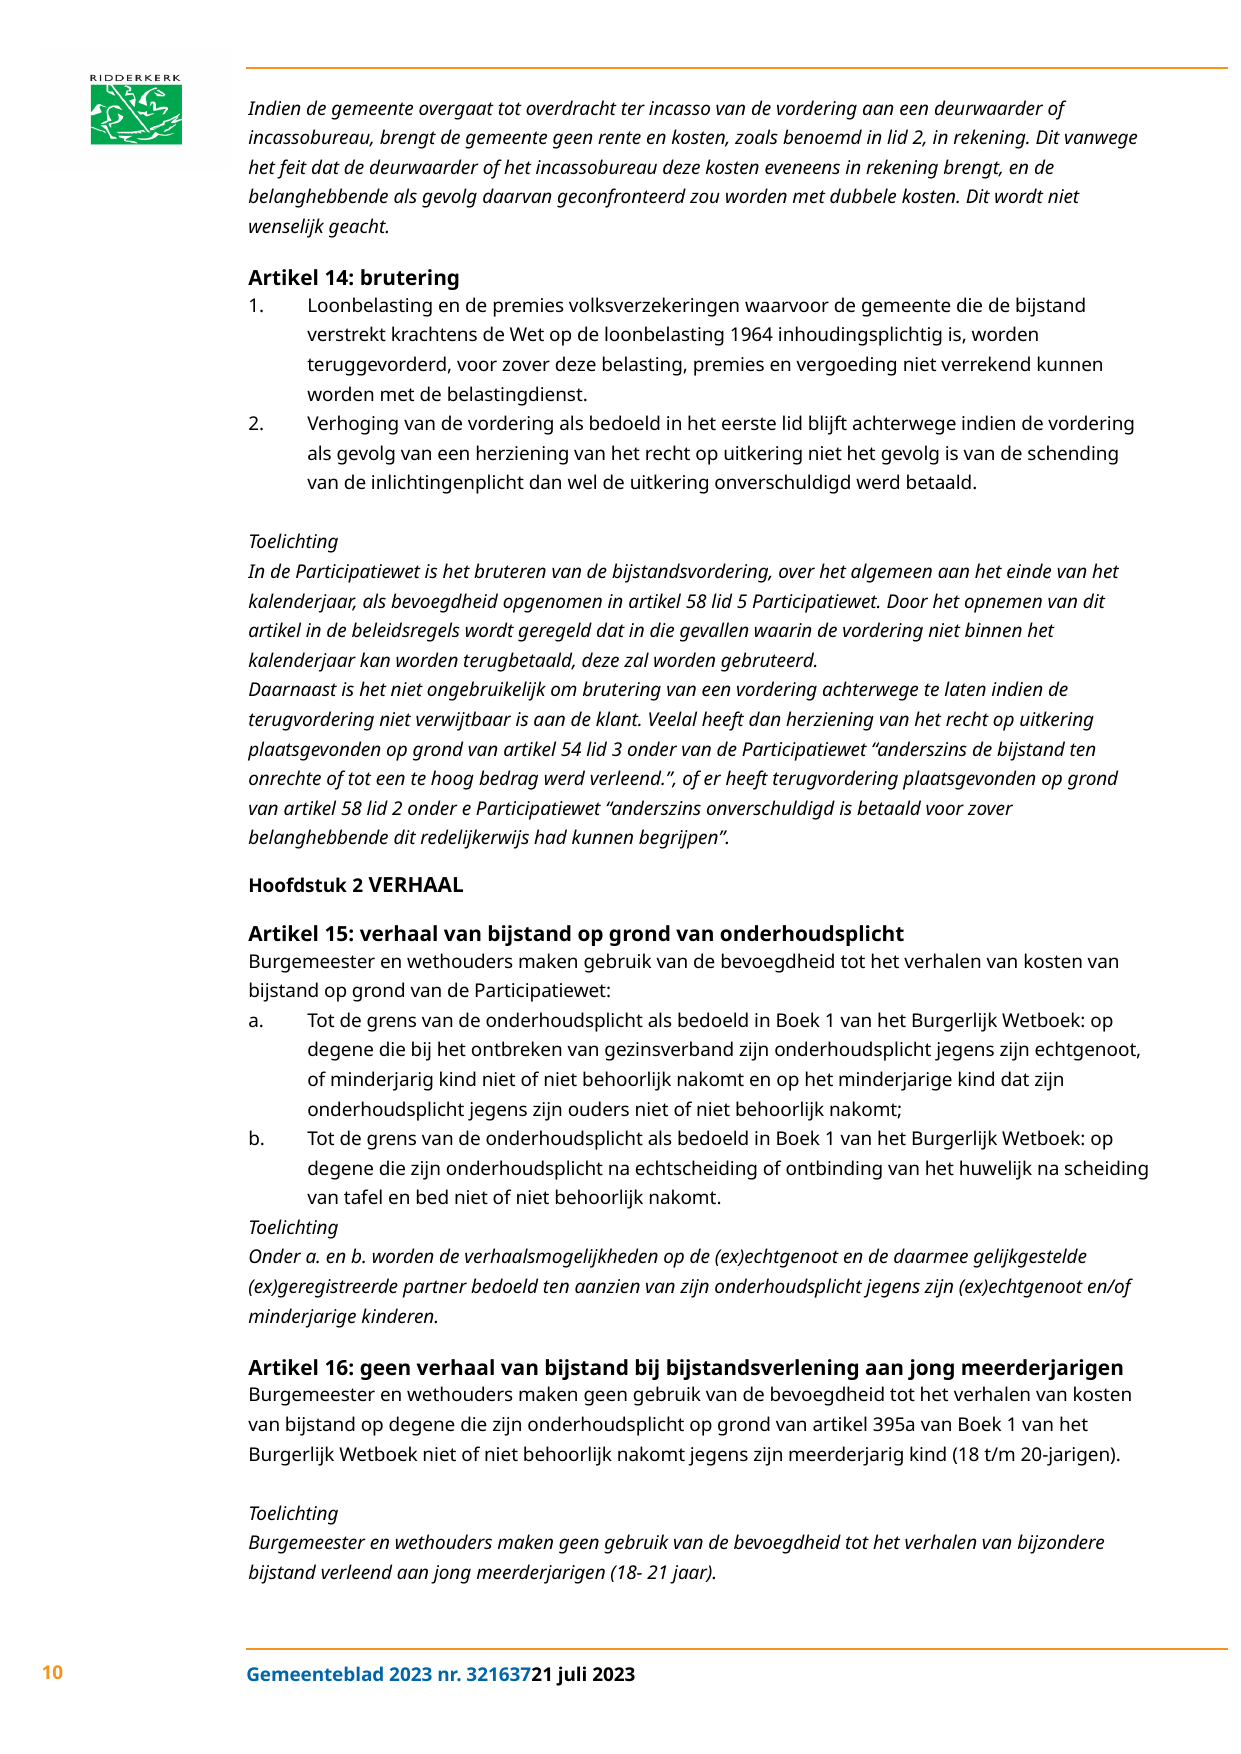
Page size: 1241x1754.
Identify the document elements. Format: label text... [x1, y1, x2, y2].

list Verhoging van de vordering als bedoeld in het eerste lid blijft achterwege indien de vordering als gevolg van een herziening van het recht op uitkering niet het gevolg is van de schending van de inlichtingenplicht dan wel de uitkering onverschuldigd werd betaald. [248, 410, 1152, 495]
text Indien de gemeente overgaat tot overdracht ter incasso van de vordering aan een deurwaarder of incassobureau, brengt de gemeente geen rente en kosten, zoals benoemd in lid 2, in rekening. Dit vanwege het feit dat de deurwaarder of het incassobureau deze kosten eveneens in rekening brengt, en de belanghebbende als gevolg daarvan geconfronteerd zou worden met dubbele kosten. Dit wordt niet wenselijk geacht. [248, 95, 1152, 239]
picture [41, 47, 231, 172]
list Tot de grens van de onderhoudsplicht als bedoeld in Boek 1 van het Burgerlijk Wetboek: op degene die zijn onderhoudsplicht na echtscheiding of ontbinding van het huwelijk na scheiding van tafel en bed niet of niet behoorlijk nakomt. [248, 1125, 1152, 1210]
list Loonbelasting en de premies volksverzekeringen waarvoor de gemeente die de bijstand verstrekt krachtens de Wet op de loonbelasting 1964 inhoudingsplichtig is, worden teruggevorderd, voor zover deze belasting, premies en vergoeding niet verrekend kunnen worden met de belastingdienst. [248, 292, 1152, 406]
text Burgemeester en wethouders maken geen gebruik van de bevoegdheid tot het verhalen van kosten van bijstand op degene die zijn onderhoudsplicht op grond van artikel 395a van Boek 1 van het Burgerlijk Wetboek niet of niet behoorlijk nakomt jegens zijn meerderjarig kind (18 t/m 20-jarigen). [248, 1382, 1152, 1467]
text Toelichting [248, 1500, 1152, 1526]
text Daarnaast is het niet ongebruikelijk om brutering van een vordering achterwege te laten indien de terugvordering niet verwijtbaar is aan de klant. Veelal heeft dan herziening van het recht op uitkering plaatsgevonden op grond van artikel 54 lid 3 onder van de Participatiewet “anderszins de bijstand ten onrechte of tot een te hoog bedrag werd verleend.”, of er heeft terugvordering plaatsgevonden op grond van artikel 58 lid 2 onder e Participatiewet “anderszins onverschuldigd is betaald voor zover belanghebbende dit redelijkerwijs had kunnen begrijpen”. [248, 677, 1152, 850]
text Artikel 14: brutering [248, 263, 1152, 292]
text Artikel 16: geen verhaal van bijstand bij bijstandsverlening aan jong meerderjarigen [248, 1353, 1152, 1382]
list Tot de grens van de onderhoudsplicht als bedoeld in Boek 1 van het Burgerlijk Wetboek: op degene die bij het ontbreken van gezinsverband zijn onderhoudsplicht jegens zijn echtgenoot, of minderjarig kind niet of niet behoorlijk nakomt en op het minderjarige kind dat zijn onderhoudsplicht jegens zijn ouders niet of niet behoorlijk nakomt; [248, 1007, 1152, 1121]
text Onder a. en b. worden de verhaalsmogelijkheden op de (ex)echtgenoot en de daarmee gelijkgestelde (ex)geregistreerde partner bedoeld ten aanzien van zijn onderhoudsplicht jegens zijn (ex)echtgenoot en/of minderjarige kinderen. [248, 1244, 1152, 1328]
text Hoofdstuk 2 VERHAAL [248, 870, 1152, 898]
text Burgemeester en wethouders maken gebruik van de bevoegdheid tot het verhalen van kosten van bijstand op grond van de Participatiewet: [248, 948, 1152, 1003]
text Toelichting [248, 1214, 1152, 1240]
text Toelichting [248, 529, 1152, 554]
text In de Participatiewet is het bruteren van de bijstandsvordering, over het algemeen aan het einde van het kalenderjaar, als bevoegdheid opgenomen in artikel 58 lid 5 Participatiewet. Door het opnemen van dit artikel in de beleidsregels wordt geregeld dat in die gevallen waarin de vordering niet binnen het kalenderjaar kan worden terugbetaald, deze zal worden gebruteerd. [248, 558, 1152, 673]
text Artikel 15: verhaal van bijstand op grond van onderhoudsplicht [248, 919, 1152, 948]
text Burgemeester en wethouders maken geen gebruik van de bevoegdheid tot het verhalen van bijzondere bijstand verleend aan jong meerderjarigen (18- 21 jaar). [248, 1529, 1152, 1585]
